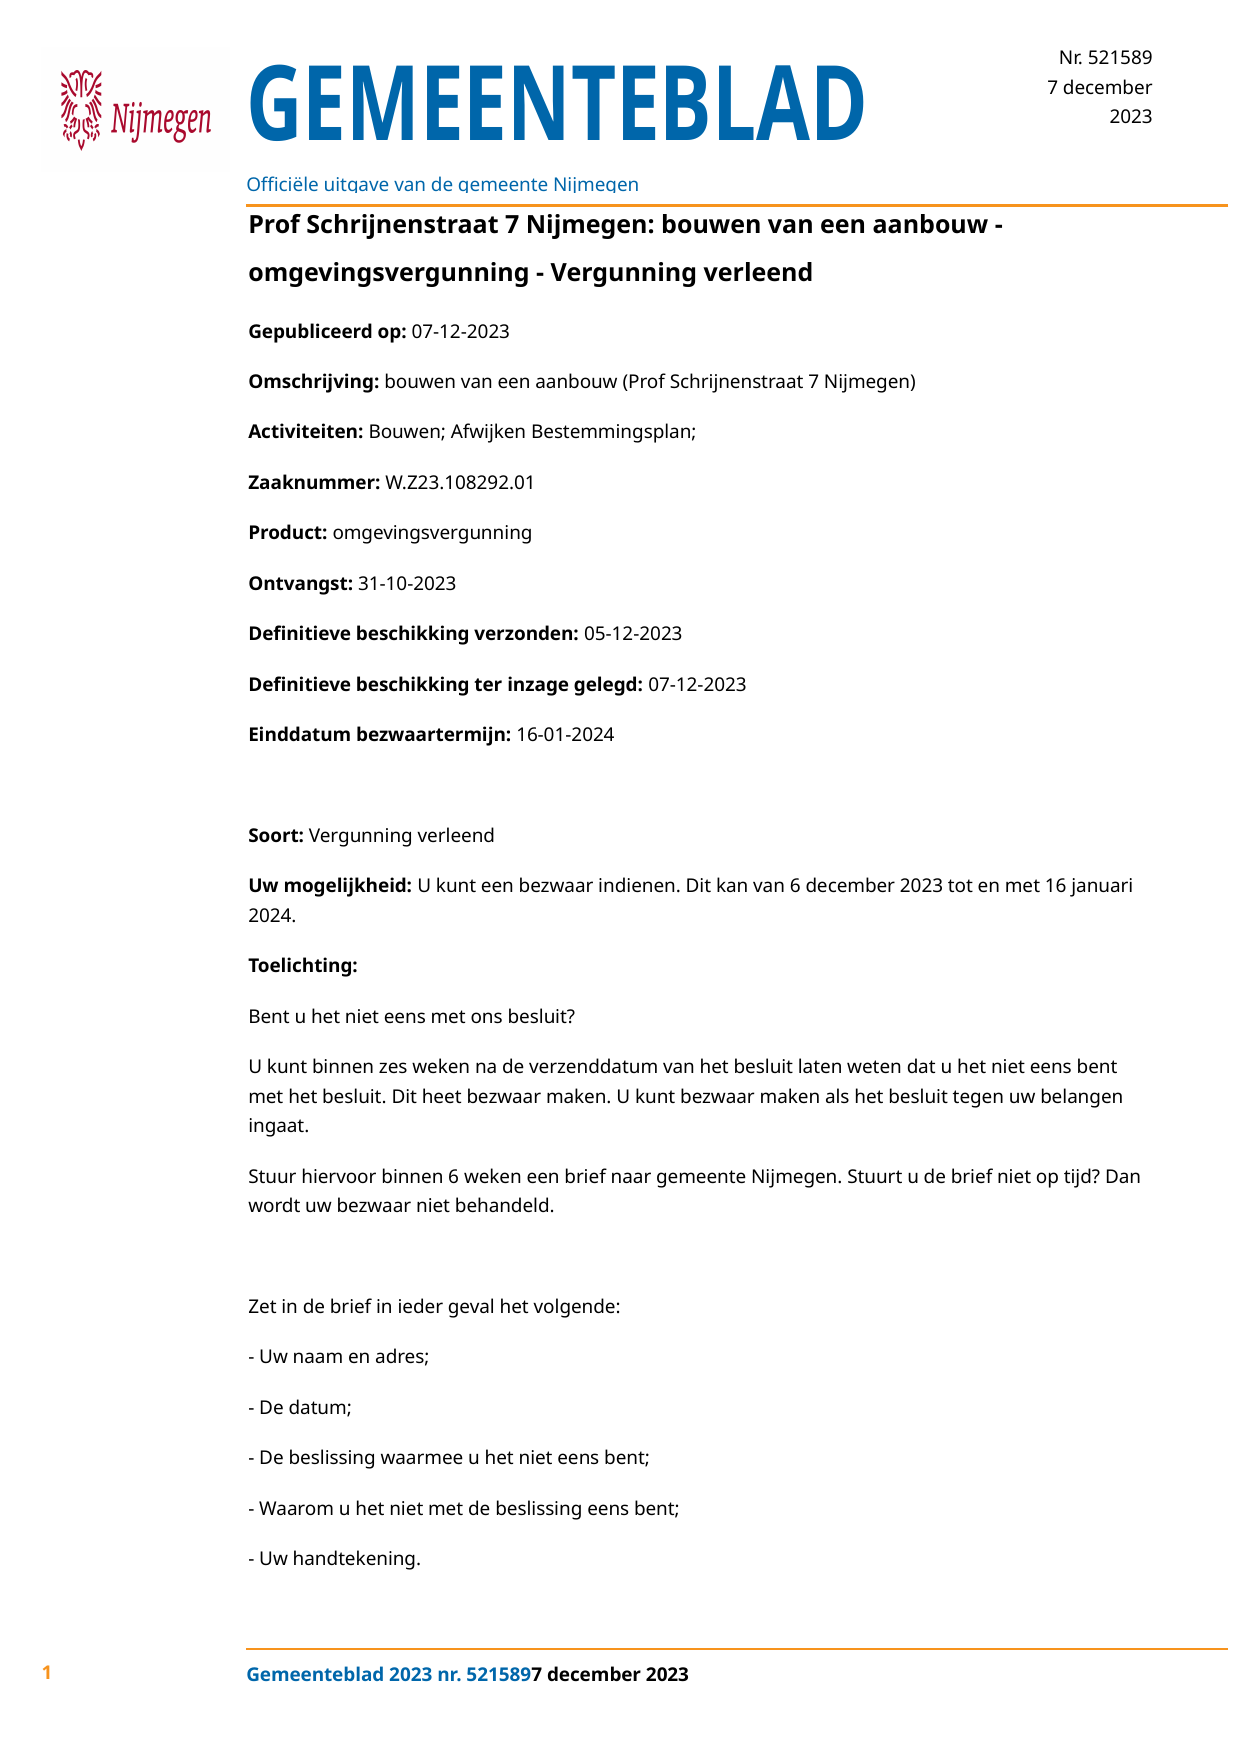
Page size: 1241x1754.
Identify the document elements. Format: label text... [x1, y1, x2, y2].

text Prof Schrijnenstraat 7 Nijmegen: bouwen van een aanbouw - omgevingsvergunning - Vergunning verleend [248, 207, 1152, 288]
text - Uw handtekening. [248, 1545, 1152, 1571]
text Toelichting: [248, 952, 1152, 978]
text Product: omgevingsvergunning [248, 519, 1152, 545]
text Stuur hiervoor binnen 6 weken een brief naar gemeente Nijmegen. Stuurt u de brief niet op tijd? Dan wordt uw bezwaar niet behandeld. [248, 1163, 1152, 1218]
text Zet in de brief in ieder geval het volgende: [248, 1293, 1152, 1319]
text Definitieve beschikking verzonden: 05-12-2023 [248, 620, 1152, 646]
text Activiteiten: Bouwen; Afwijken Bestemmingsplan; [248, 419, 1152, 444]
text Gepubliceerd op: 07-12-2023 [248, 318, 1152, 344]
picture [41, 47, 231, 172]
text Einddatum bezwaartermijn: 16-01-2024 [248, 721, 1152, 747]
text Uw mogelijkheid: U kunt een bezwaar indienen. Dit kan van 6 december 2023 tot en met 16 januari 2024. [248, 872, 1152, 928]
text Soort: Vergunning verleend [248, 822, 1152, 848]
text - De datum; [248, 1394, 1152, 1420]
text Definitieve beschikking ter inzage gelegd: 07-12-2023 [248, 671, 1152, 697]
text Zaaknummer: W.Z23.108292.01 [248, 469, 1152, 495]
text - De beslissing waarmee u het niet eens bent; [248, 1444, 1152, 1470]
text Omschrijving: bouwen van een aanbouw (Prof Schrijnenstraat 7 Nijmegen) [248, 368, 1152, 394]
text Bent u het niet eens met ons besluit? [248, 1003, 1152, 1029]
text - Uw naam en adres; [248, 1344, 1152, 1369]
text Ontvangst: 31-10-2023 [248, 570, 1152, 596]
text U kunt binnen zes weken na de verzenddatum van het besluit laten weten dat u het niet eens bent met het besluit. Dit heet bezwaar maken. U kunt bezwaar maken als het besluit tegen uw belangen ingaat. [248, 1053, 1152, 1138]
text - Waarom u het niet met de beslissing eens bent; [248, 1495, 1152, 1521]
